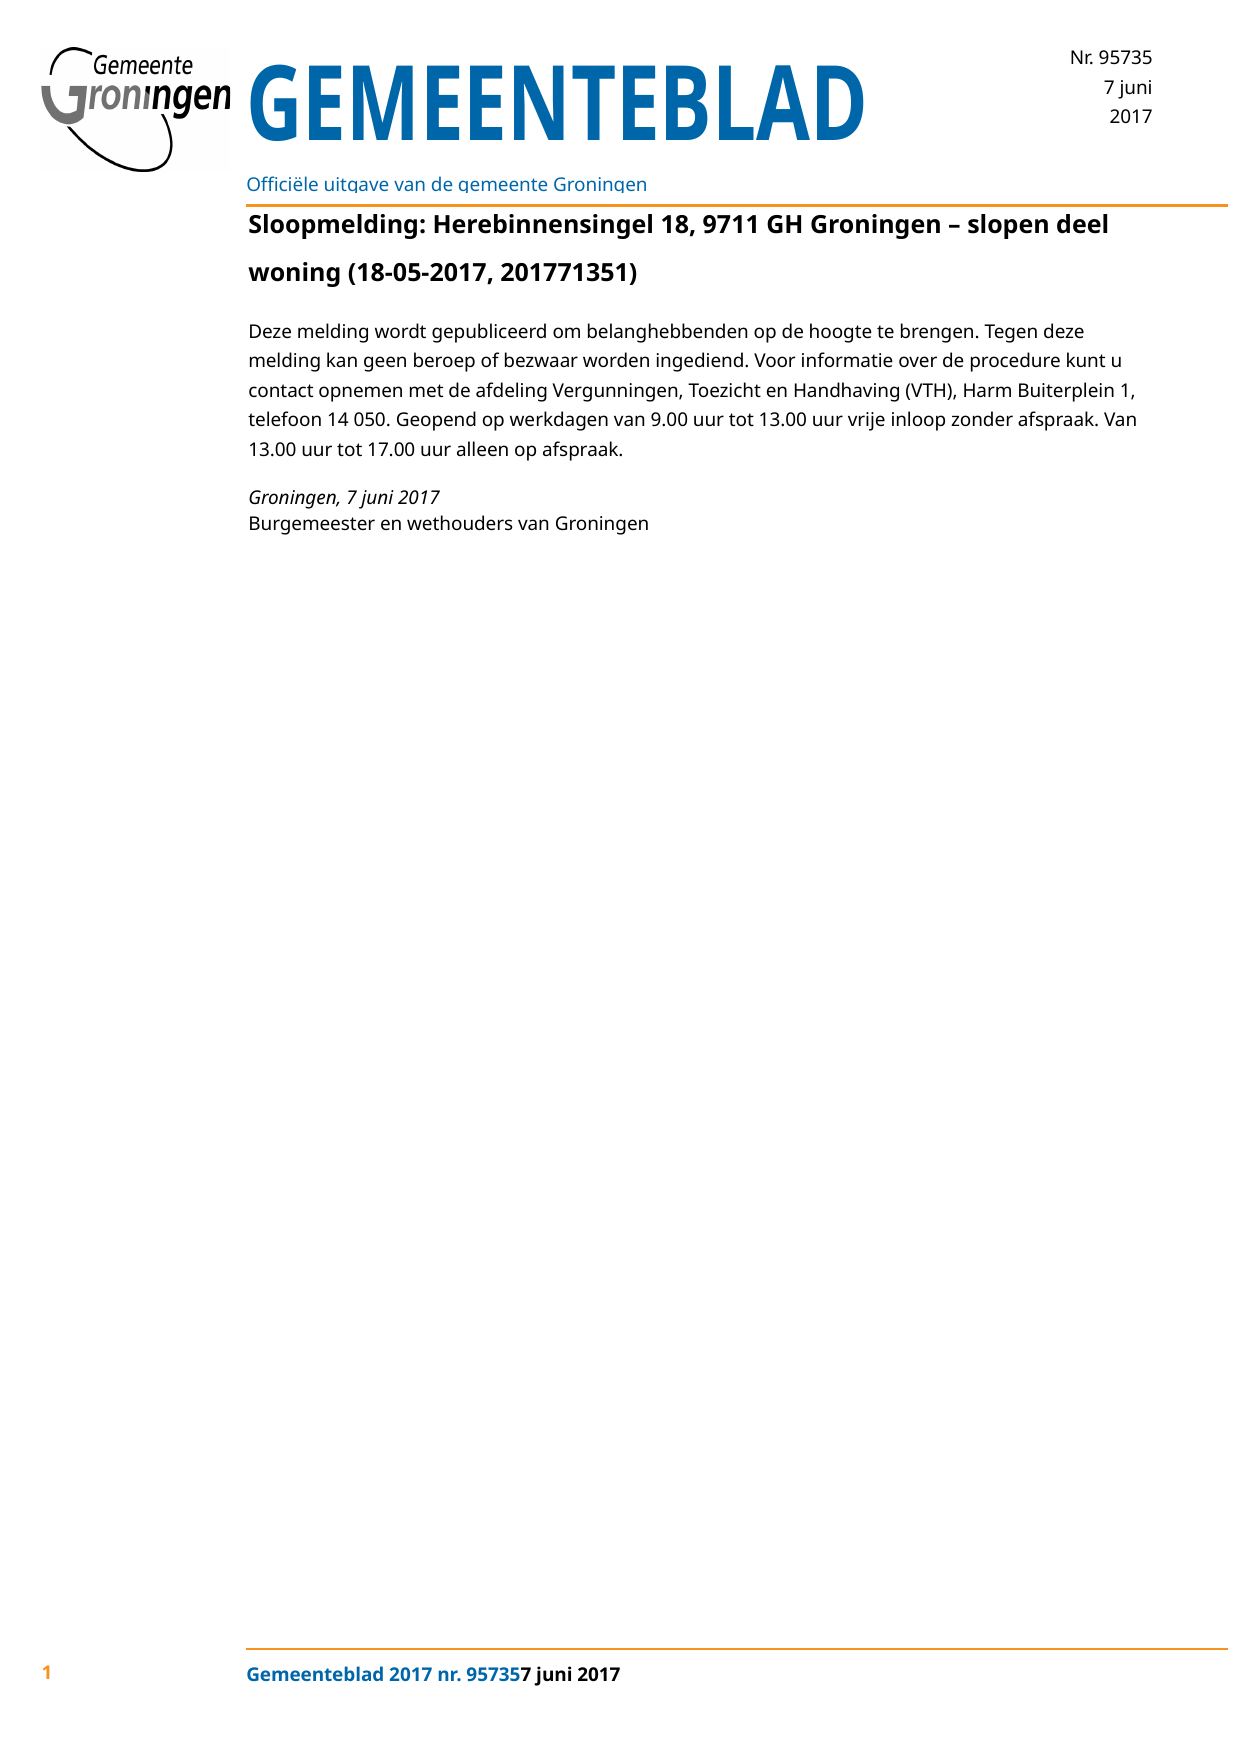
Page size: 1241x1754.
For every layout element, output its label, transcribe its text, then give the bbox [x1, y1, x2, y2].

text Groningen, 7 juni 2017 [248, 484, 1152, 510]
text Sloopmelding: Herebinnensingel 18, 9711 GH Groningen – slopen deel woning (18-05-2017, 201771351) [248, 207, 1152, 288]
text Burgemeester en wethouders van Groningen [248, 510, 1152, 536]
text Deze melding wordt gepubliceerd om belanghebbenden op de hoogte te brengen. Tegen deze melding kan geen beroep of bezwaar worden ingediend. Voor informatie over de procedure kunt u contact opnemen met de afdeling Vergunningen, Toezicht en Handhaving (VTH), Harm Buiterplein 1, telefoon 14 050. Geopend op werkdagen van 9.00 uur tot 13.00 uur vrije inloop zonder afspraak. Van 13.00 uur tot 17.00 uur alleen op afspraak. [248, 318, 1152, 462]
picture [41, 47, 231, 172]
